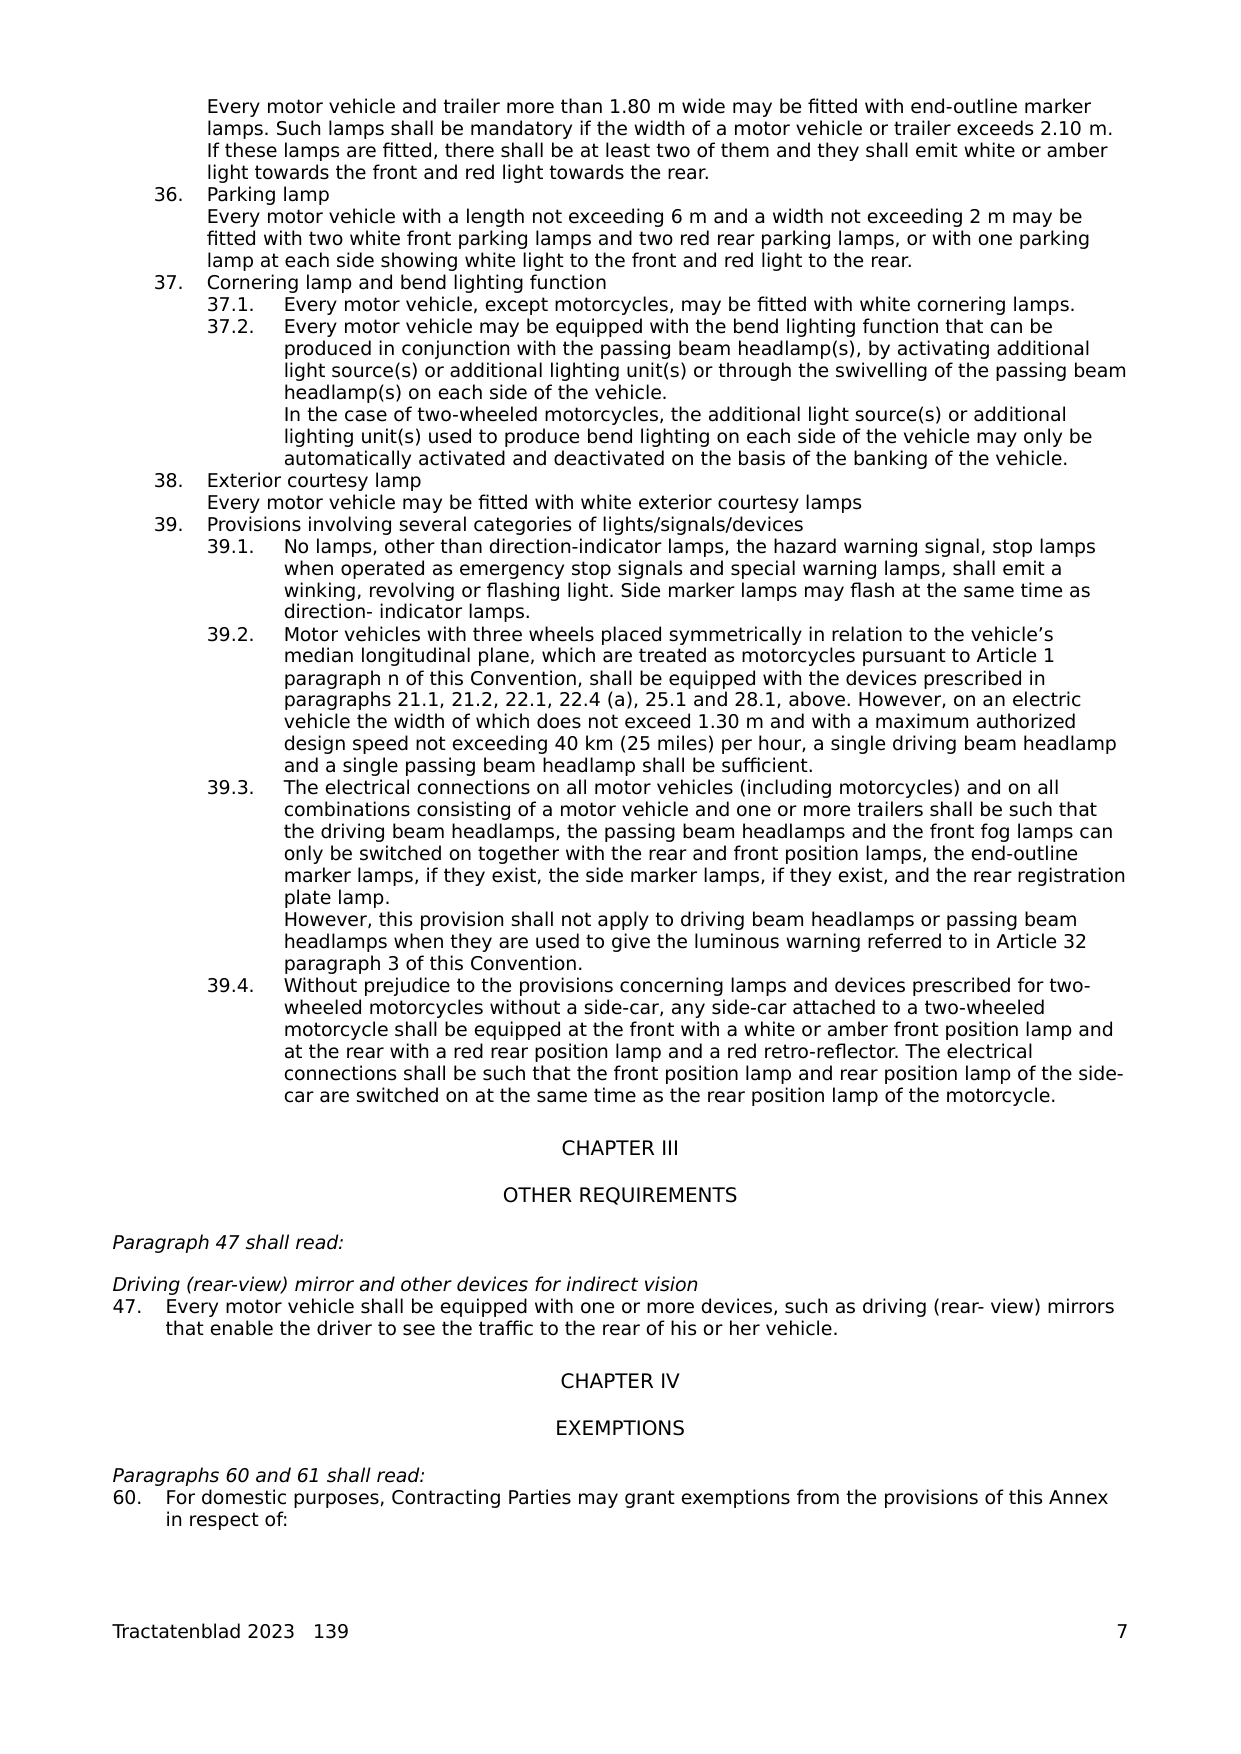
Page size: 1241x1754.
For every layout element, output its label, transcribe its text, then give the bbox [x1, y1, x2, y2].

text 37. Cornering lamp and bend lighting function [153, 272, 1128, 294]
subtitle CHAPTER III OTHER REQUIREMENTS [112, 1137, 1128, 1207]
text 37.2. Every motor vehicle may be equipped with the bend lighting function that can be produced in conjunction with the passing beam headlamp(s), by activating additional light source(s) or additional lighting unit(s) or through the swivelling of the passing beam headlamp(s) on each side of the vehicle. [207, 316, 1128, 404]
text However, this provision shall not apply to driving beam headlamps or passing beam headlamps when they are used to give the luminous warning referred to in Article 32 paragraph 3 of this Convention. [283, 909, 1128, 975]
text 39.3. The electrical connections on all motor vehicles (including motorcycles) and on all combinations consisting of a motor vehicle and one or more trailers shall be such that the driving beam headlamps, the passing beam headlamps and the front fog lamps can only be switched on together with the rear and front position lamps, the end-outline marker lamps, if they exist, the side marker lamps, if they exist, and the rear registration plate lamp. [207, 777, 1128, 909]
text In the case of two-wheeled motorcycles, the additional light source(s) or additional lighting unit(s) used to produce bend lighting on each side of the vehicle may only be automatically activated and deactivated on the basis of the banking of the vehicle. [283, 404, 1128, 469]
text Paragraph 47 shall read: [112, 1232, 1128, 1254]
text 38. Exterior courtesy lamp [153, 469, 1128, 492]
text Every motor vehicle with a length not exceeding 6 m and a width not exceeding 2 m may be fitted with two white front parking lamps and two red rear parking lamps, or with one parking lamp at each side showing white light to the front and red light to the rear. [207, 206, 1128, 272]
text 39.2. Motor vehicles with three wheels placed symmetrically in relation to the vehicle’s median longitudinal plane, which are treated as motorcycles pursuant to Article 1 paragraph n of this Convention, shall be equipped with the devices prescribed in paragraphs 21.1, 21.2, 22.1, 22.4 (a), 25.1 and 28.1, above. However, on an electric vehicle the width of which does not exceed 1.30 m and with a maximum authorized design speed not exceeding 40 km (25 miles) per hour, a single driving beam headlamp and a single passing beam headlamp shall be sufficient. [207, 623, 1128, 777]
text 37.1. Every motor vehicle, except motorcycles, may be fitted with white cornering lamps. [207, 294, 1128, 316]
text 47. Every motor vehicle shall be equipped with one or more devices, such as driving (rear- view) mirrors that enable the driver to see the traffic to the rear of his or her vehicle. [112, 1296, 1128, 1340]
text Every motor vehicle and trailer more than 1.80 m wide may be fitted with end-outline marker lamps. Such lamps shall be mandatory if the width of a motor vehicle or trailer exceeds 2.10 m. If these lamps are fitted, there shall be at least two of them and they shall emit white or amber light towards the front and red light towards the rear. [207, 96, 1128, 184]
text 60. For domestic purposes, Contracting Parties may grant exemptions from the provisions of this Annex in respect of: [112, 1487, 1128, 1531]
text 39. Provisions involving several categories of lights/signals/devices [153, 513, 1128, 536]
text 36. Parking lamp [153, 184, 1128, 206]
text Driving (rear-view) mirror and other devices for indirect vision [112, 1274, 1128, 1296]
subtitle CHAPTER IV EXEMPTIONS [112, 1370, 1128, 1440]
text Paragraphs 60 and 61 shall read: [112, 1465, 1128, 1487]
text Every motor vehicle may be fitted with white exterior courtesy lamps [207, 492, 1128, 513]
text 39.1. No lamps, other than direction-indicator lamps, the hazard warning signal, stop lamps when operated as emergency stop signals and special warning lamps, shall emit a winking, revolving or flashing light. Side marker lamps may flash at the same time as direction- indicator lamps. [207, 536, 1128, 623]
text 39.4. Without prejudice to the provisions concerning lamps and devices prescribed for two- wheeled motorcycles without a side-car, any side-car attached to a two-wheeled motorcycle shall be equipped at the front with a white or amber front position lamp and at the rear with a red rear position lamp and a red retro-reflector. The electrical connections shall be such that the front position lamp and rear position lamp of the side-car are switched on at the same time as the rear position lamp of the motorcycle. [207, 975, 1128, 1107]
